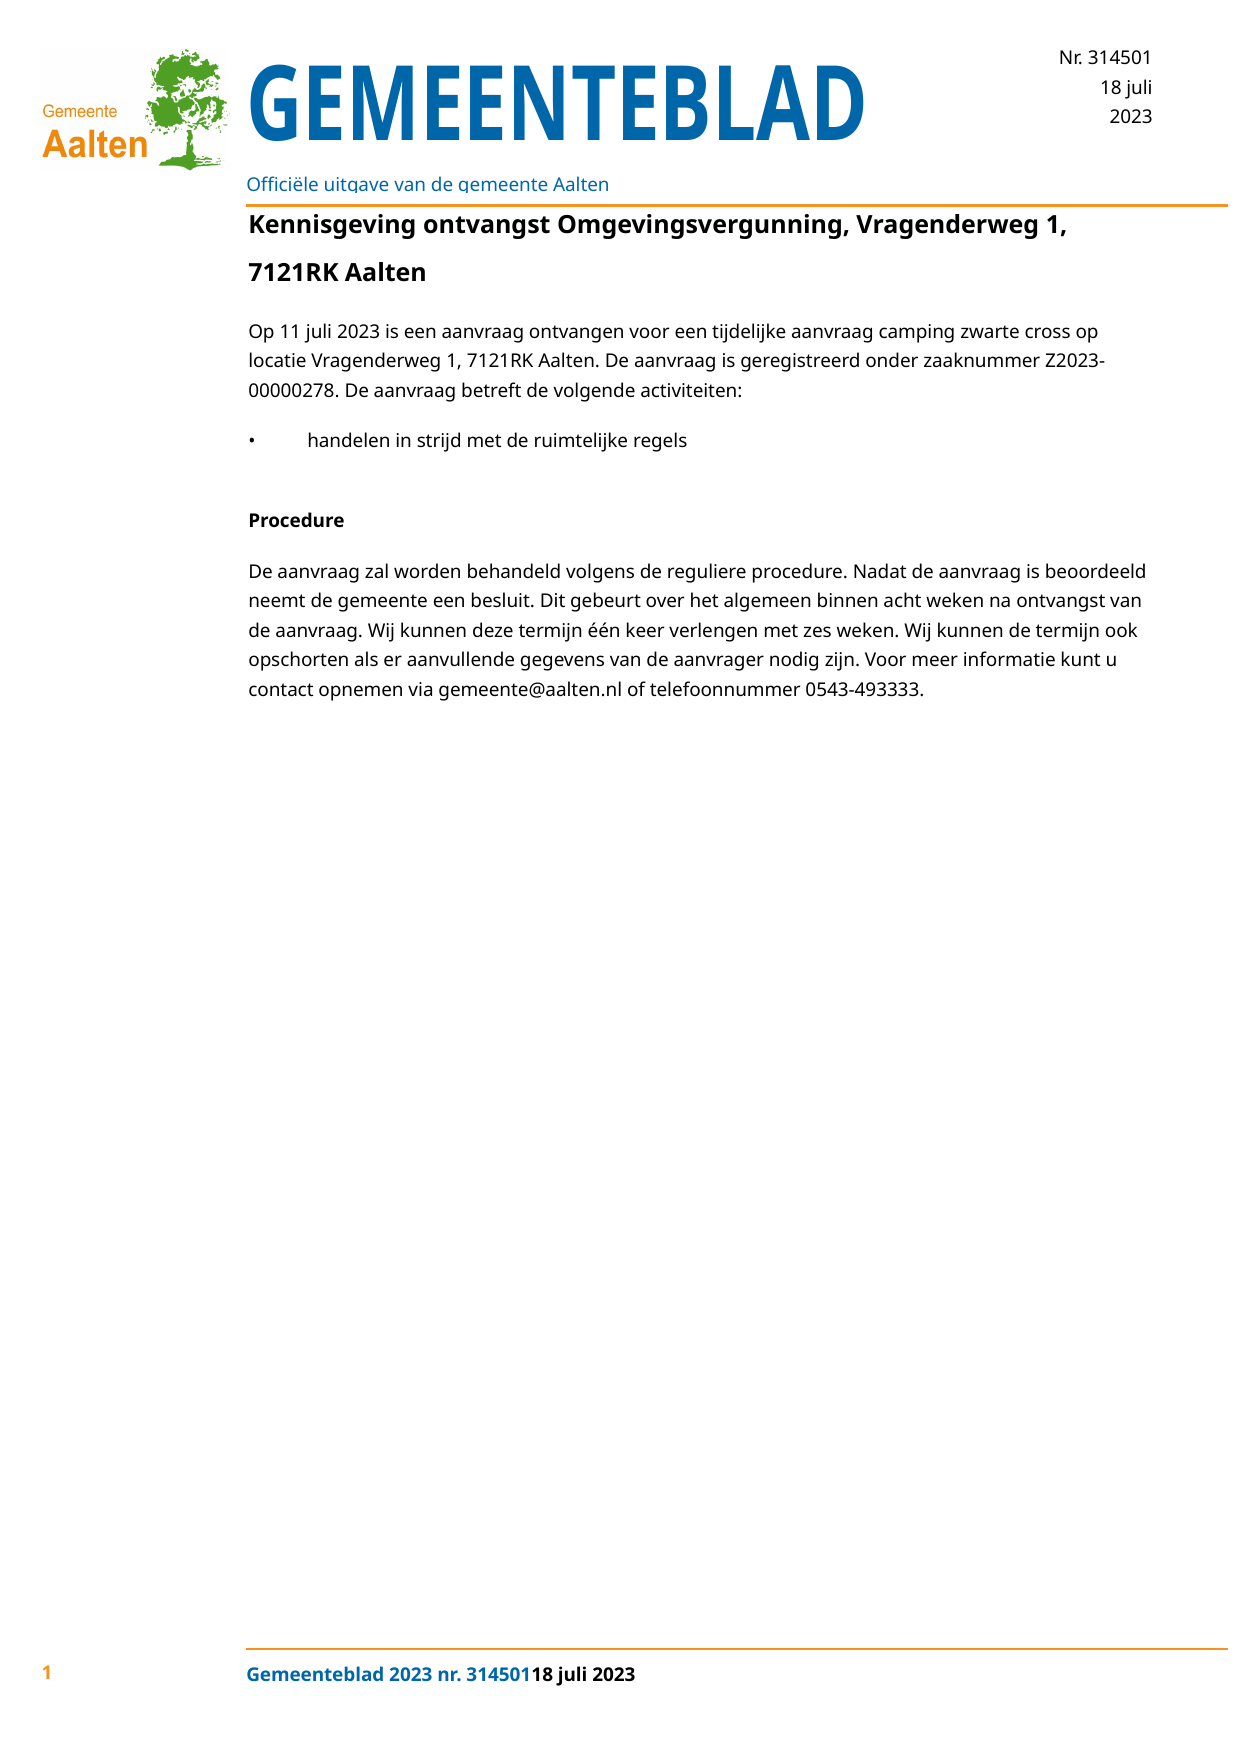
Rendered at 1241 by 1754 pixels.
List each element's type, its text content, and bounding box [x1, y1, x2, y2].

text Procedure [248, 507, 1152, 533]
text Kennisgeving ontvangst Omgevingsvergunning, Vragenderweg 1, 7121RK Aalten [248, 207, 1152, 288]
text Op 11 juli 2023 is een aanvraag ontvangen voor een tijdelijke aanvraag camping zwarte cross op locatie Vragenderweg 1, 7121RK Aalten. De aanvraag is geregistreerd onder zaaknummer Z2023-00000278. De aanvraag betreft de volgende activiteiten: [248, 318, 1152, 403]
text De aanvraag zal worden behandeld volgens de reguliere procedure. Nadat de aanvraag is beoordeeld neemt de gemeente een besluit. Dit gebeurt over het algemeen binnen acht weken na ontvangst van de aanvraag. Wij kunnen deze termijn één keer verlengen met zes weken. Wij kunnen de termijn ook opschorten als er aanvullende gegevens van de aanvrager nodig zijn. Voor meer informatie kunt u contact opnemen via gemeente@aalten.nl of telefoonnummer 0543-493333. [248, 558, 1152, 702]
list handelen in strijd met de ruimtelijke regels [248, 427, 1152, 453]
picture [41, 47, 231, 172]
